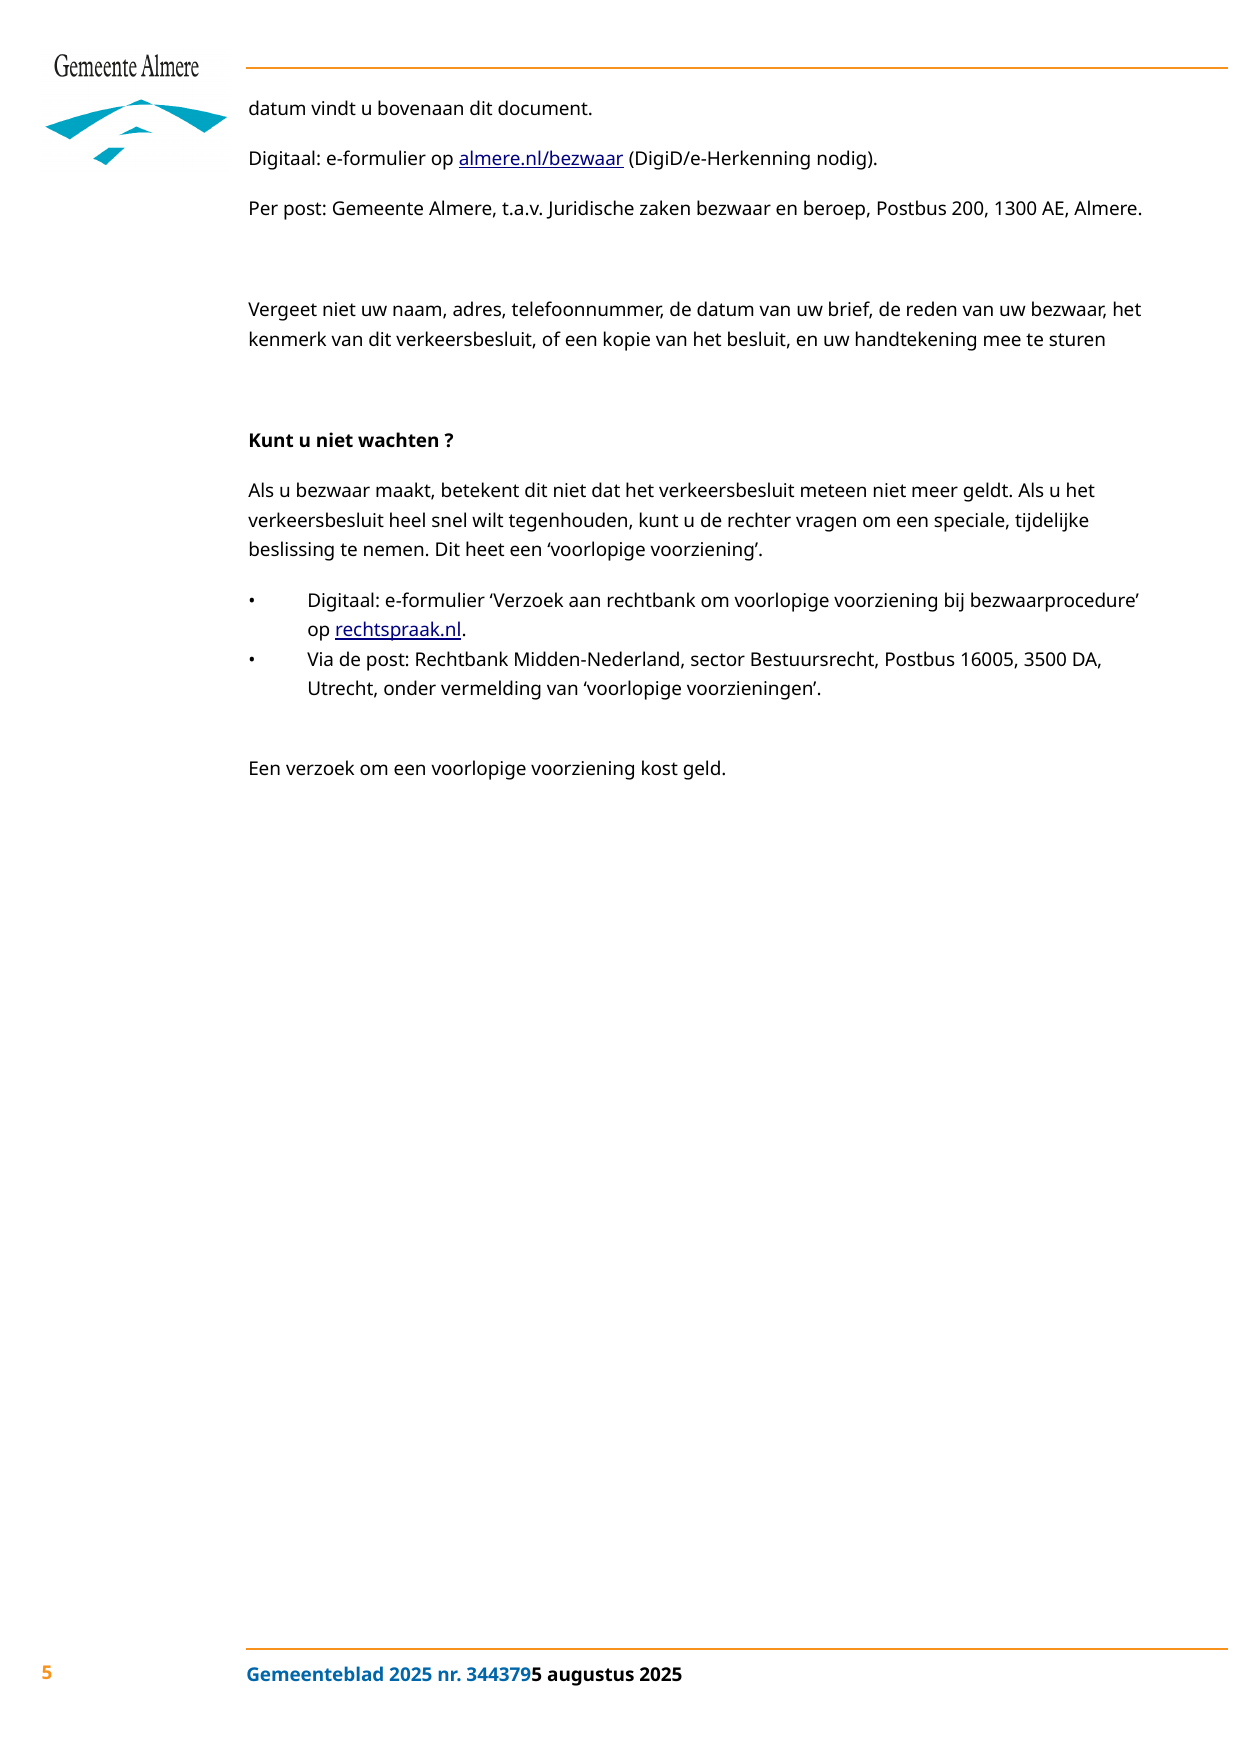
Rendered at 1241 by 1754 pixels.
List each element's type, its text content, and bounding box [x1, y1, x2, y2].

text Kunt u niet wachten ? [248, 427, 1152, 453]
picture [41, 47, 231, 172]
text datum vindt u bovenaan dit document. [248, 95, 1152, 121]
text Een verzoek om een voorlopige voorziening kost geld. [248, 756, 1152, 781]
text Per post: Gemeente Almere, t.a.v. Juridische zaken bezwaar en beroep, Postbus 200, 1300 AE, Almere. [248, 196, 1152, 221]
list Via de post: Rechtbank Midden-Nederland, sector Bestuursrecht, Postbus 16005, 3500 DA, Utrecht, onder vermelding van ‘voorlopige voorzieningen’. [248, 646, 1152, 701]
text Als u bezwaar maakt, betekent dit niet dat het verkeersbesluit meteen niet meer geldt. Als u het verkeersbesluit heel snel wilt tegenhouden, kunt u de rechter vragen om een speciale, tijdelijke beslissing te nemen. Dit heet een ‘voorlopige voorziening’. [248, 477, 1152, 562]
text Digitaal: e-formulier op almere.nl/bezwaar (DigiD/e-Herkenning nodig). [248, 145, 1152, 171]
text Vergeet niet uw naam, adres, telefoonnummer, de datum van uw brief, de reden van uw bezwaar, het kenmerk van dit verkeersbesluit, of een kopie van het besluit, en uw handtekening mee te sturen [248, 296, 1152, 352]
list Digitaal: e-formulier ‘Verzoek aan rechtbank om voorlopige voorziening bij bezwaarprocedure’ op rechtspraak.nl. [248, 587, 1152, 642]
